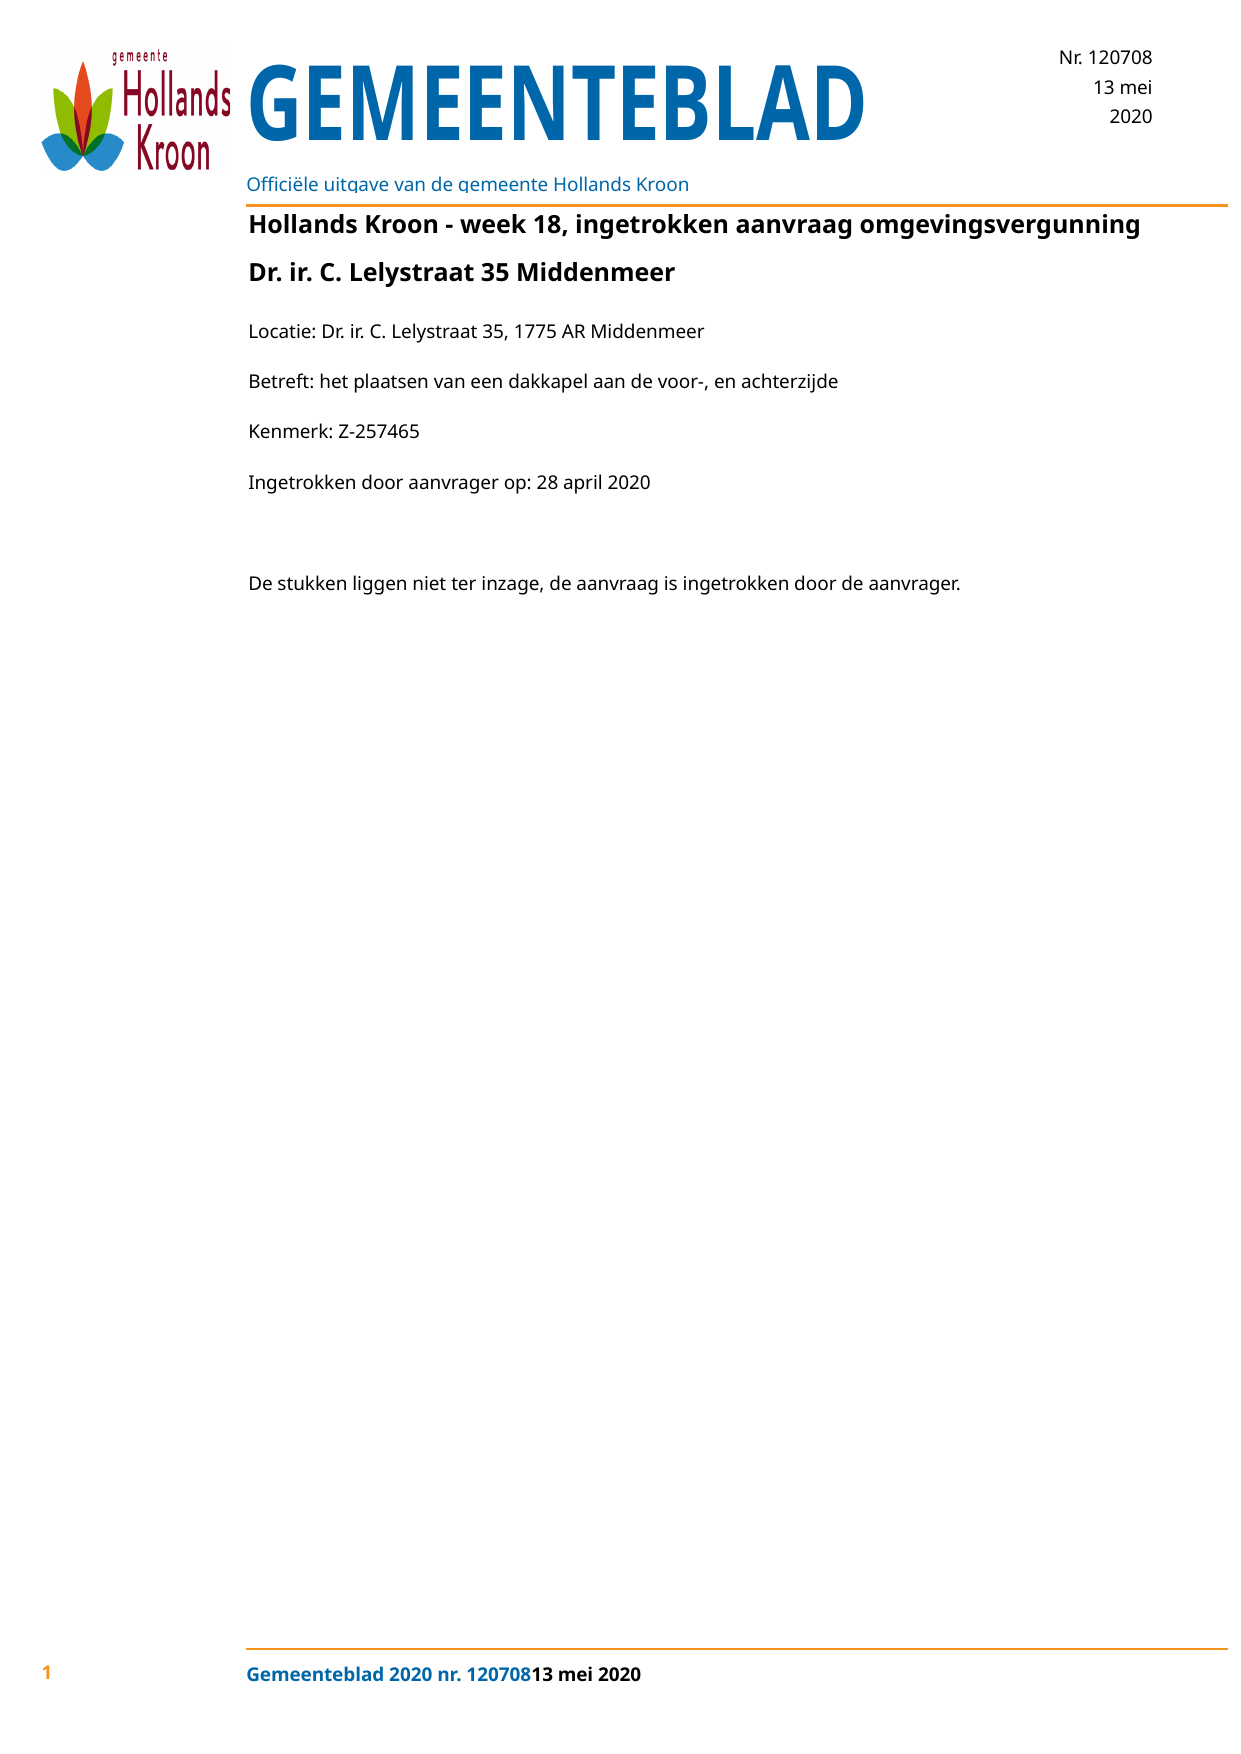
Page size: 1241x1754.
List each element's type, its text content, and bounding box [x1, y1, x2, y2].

text Locatie: Dr. ir. C. Lelystraat 35, 1775 AR Middenmeer [248, 318, 1152, 344]
picture [41, 47, 231, 172]
text Hollands Kroon - week 18, ingetrokken aanvraag omgevingsvergunning Dr. ir. C. Lelystraat 35 Middenmeer [248, 207, 1152, 288]
text Betreft: het plaatsen van een dakkapel aan de voor-, en achterzijde [248, 368, 1152, 394]
text Kenmerk: Z-257465 [248, 419, 1152, 444]
text De stukken liggen niet ter inzage, de aanvraag is ingetrokken door de aanvrager. [248, 570, 1152, 596]
text Ingetrokken door aanvrager op: 28 april 2020 [248, 469, 1152, 495]
